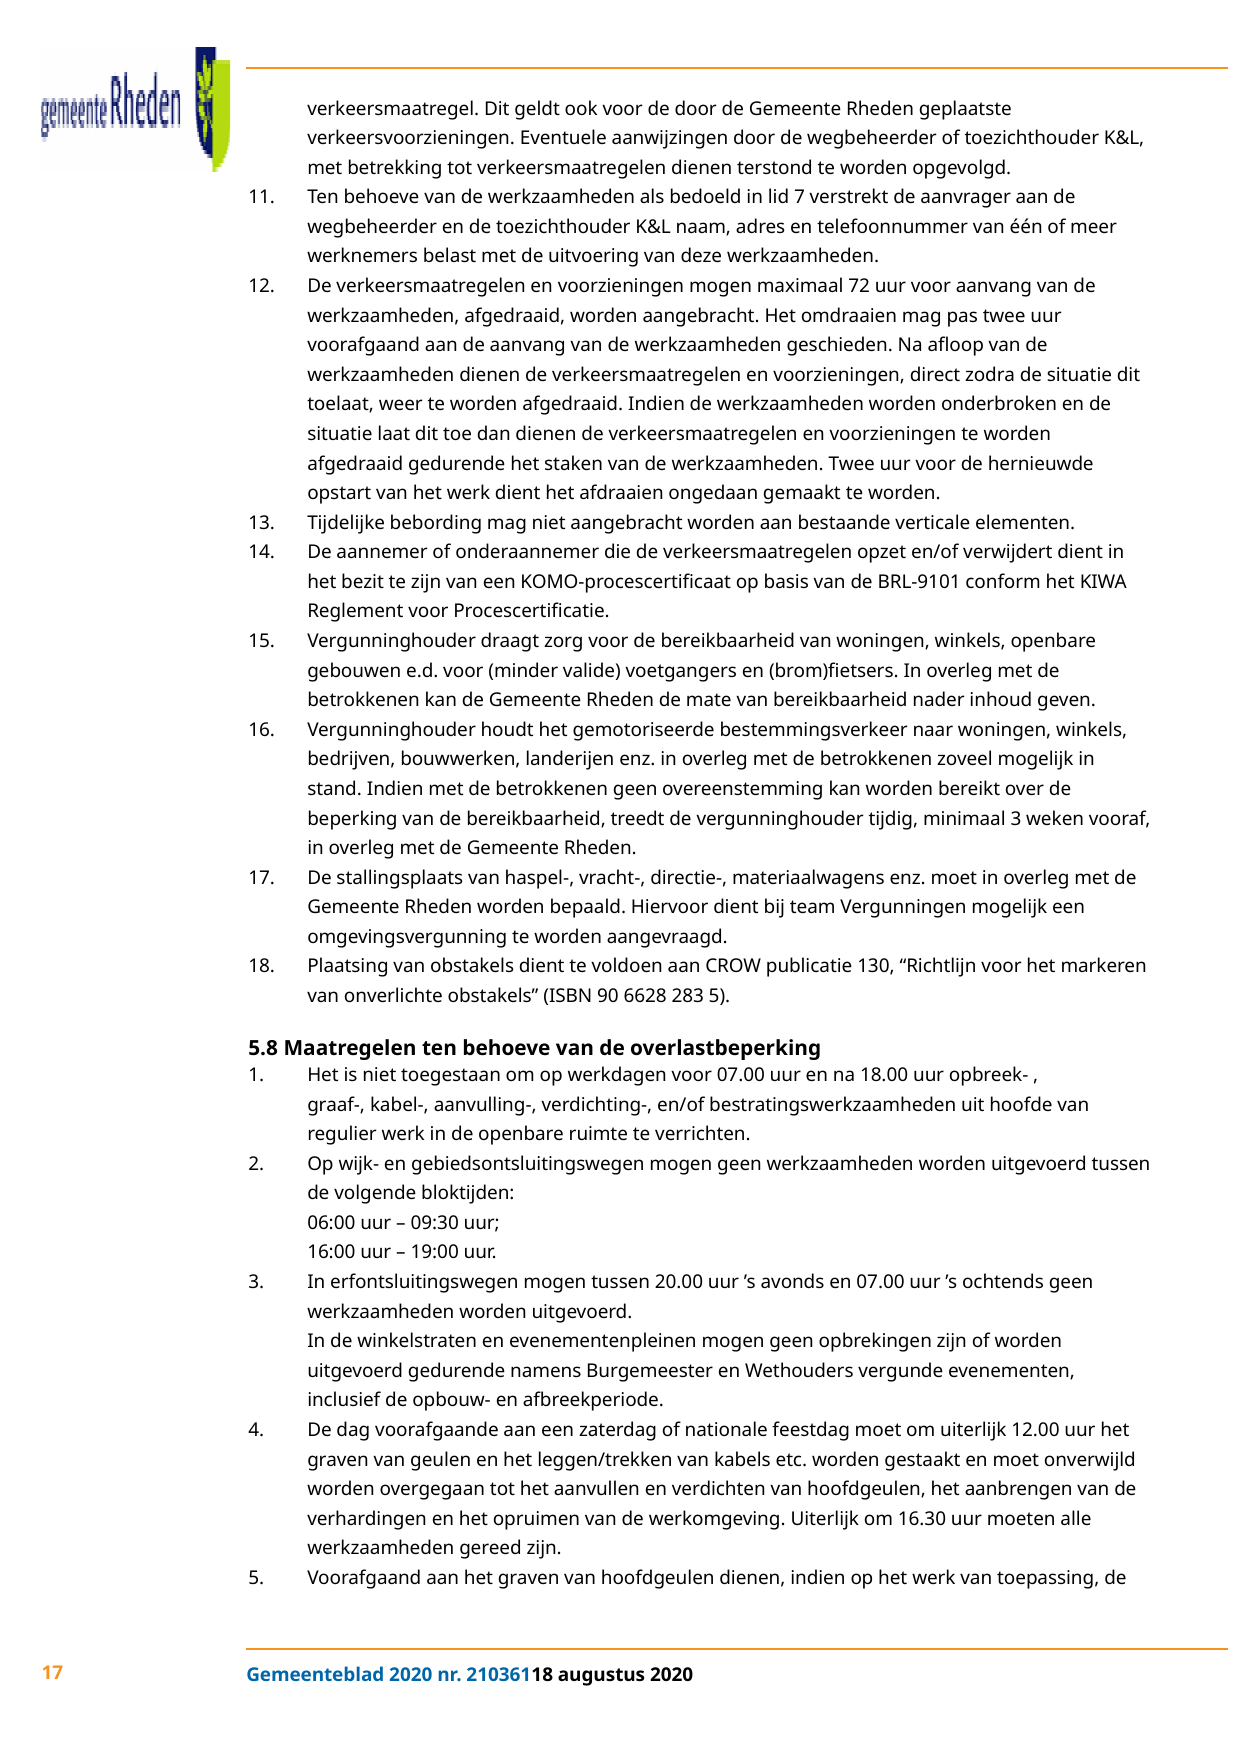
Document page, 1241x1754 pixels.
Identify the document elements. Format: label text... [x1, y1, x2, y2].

list De stallingsplaats van haspel-, vracht-, directie-, materiaalwagens enz. moet in overleg met de Gemeente Rheden worden bepaald. Hiervoor dient bij team Vergunningen mogelijk een omgevingsvergunning te worden aangevraagd. [248, 864, 1152, 949]
list In de winkelstraten en evenementenpleinen mogen geen opbrekingen zijn of worden uitgevoerd gedurende namens Burgemeester en Wethouders vergunde evenementen, inclusief de opbouw- en afbreekperiode. [248, 1327, 1152, 1412]
list De aannemer of onderaannemer die de verkeersmaatregelen opzet en/of verwijdert dient in het bezit te zijn van een KOMO-procescertificaat op basis van de BRL-9101 conform het KIWA Reglement voor Procescertificatie. [248, 538, 1152, 623]
picture [41, 47, 231, 172]
list Tijdelijke bebording mag niet aangebracht worden aan bestaande verticale elementen. [248, 509, 1152, 535]
list De verkeersmaatregelen en voorzieningen mogen maximaal 72 uur voor aanvang van de werkzaamheden, afgedraaid, worden aangebracht. Het omdraaien mag pas twee uur voorafgaand aan de aanvang van de werkzaamheden geschieden. Na afloop van de werkzaamheden dienen de verkeersmaatregelen en voorzieningen, direct zodra de situatie dit toelaat, weer te worden afgedraaid. Indien de werkzaamheden worden onderbroken en de situatie laat dit toe dan dienen de verkeersmaatregelen en voorzieningen te worden afgedraaid gedurende het staken van de werkzaamheden. Twee uur voor de hernieuwde opstart van het werk dient het afdraaien ongedaan gemaakt te worden. [248, 272, 1152, 505]
list Voorafgaand aan het graven van hoofdgeulen dienen, indien op het werk van toepassing, de [248, 1564, 1152, 1590]
text 5.8 Maatregelen ten behoeve van de overlastbeperking [248, 1033, 1152, 1061]
list 06:00 uur – 09:30 uur; [248, 1209, 1152, 1235]
list 16:00 uur – 19:00 uur. [248, 1239, 1152, 1264]
list Op wijk- en gebiedsontsluitingswegen mogen geen werkzaamheden worden uitgevoerd tussen de volgende bloktijden: [248, 1150, 1152, 1205]
list De dag voorafgaande aan een zaterdag of nationale feestdag moet om uiterlijk 12.00 uur het graven van geulen en het leggen/trekken van kabels etc. worden gestaakt en moet onverwijld worden overgegaan tot het aanvullen en verdichten van hoofdgeulen, het aanbrengen van de verhardingen en het opruimen van de werkomgeving. Uiterlijk om 16.30 uur moeten alle werkzaamheden gereed zijn. [248, 1416, 1152, 1560]
list Vergunninghouder houdt het gemotoriseerde bestemmingsverkeer naar woningen, winkels, bedrijven, bouwwerken, landerijen enz. in overleg met de betrokkenen zoveel mogelijk in stand. Indien met de betrokkenen geen overeenstemming kan worden bereikt over de beperking van de bereikbaarheid, treedt de vergunninghouder tijdig, minimaal 3 weken vooraf, in overleg met de Gemeente Rheden. [248, 716, 1152, 860]
list verkeersmaatregel. Dit geldt ook voor de door de Gemeente Rheden geplaatste verkeersvoorzieningen. Eventuele aanwijzingen door de wegbeheerder of toezichthouder K&L, met betrekking tot verkeersmaatregelen dienen terstond te worden opgevolgd. [248, 95, 1152, 180]
list Vergunninghouder draagt zorg voor de bereikbaarheid van woningen, winkels, openbare gebouwen e.d. voor (minder valide) voetgangers en (brom)fietsers. In overleg met de betrokkenen kan de Gemeente Rheden de mate van bereikbaarheid nader inhoud geven. [248, 627, 1152, 712]
list Plaatsing van obstakels dient te voldoen aan CROW publicatie 130, “Richtlijn voor het markeren van onverlichte obstakels” (ISBN 90 6628 283 5). [248, 953, 1152, 1008]
list Het is niet toegestaan om op werkdagen voor 07.00 uur en na 18.00 uur opbreek- , graaf-, kabel-, aanvulling-, verdichting-, en/of bestratingswerkzaamheden uit hoofde van regulier werk in de openbare ruimte te verrichten. [248, 1061, 1152, 1146]
list Ten behoeve van de werkzaamheden als bedoeld in lid 7 verstrekt de aanvrager aan de wegbeheerder en de toezichthouder K&L naam, adres en telefoonnummer van één of meer werknemers belast met de uitvoering van deze werkzaamheden. [248, 183, 1152, 268]
list In erfontsluitingswegen mogen tussen 20.00 uur ’s avonds en 07.00 uur ’s ochtends geen werkzaamheden worden uitgevoerd. [248, 1268, 1152, 1323]
